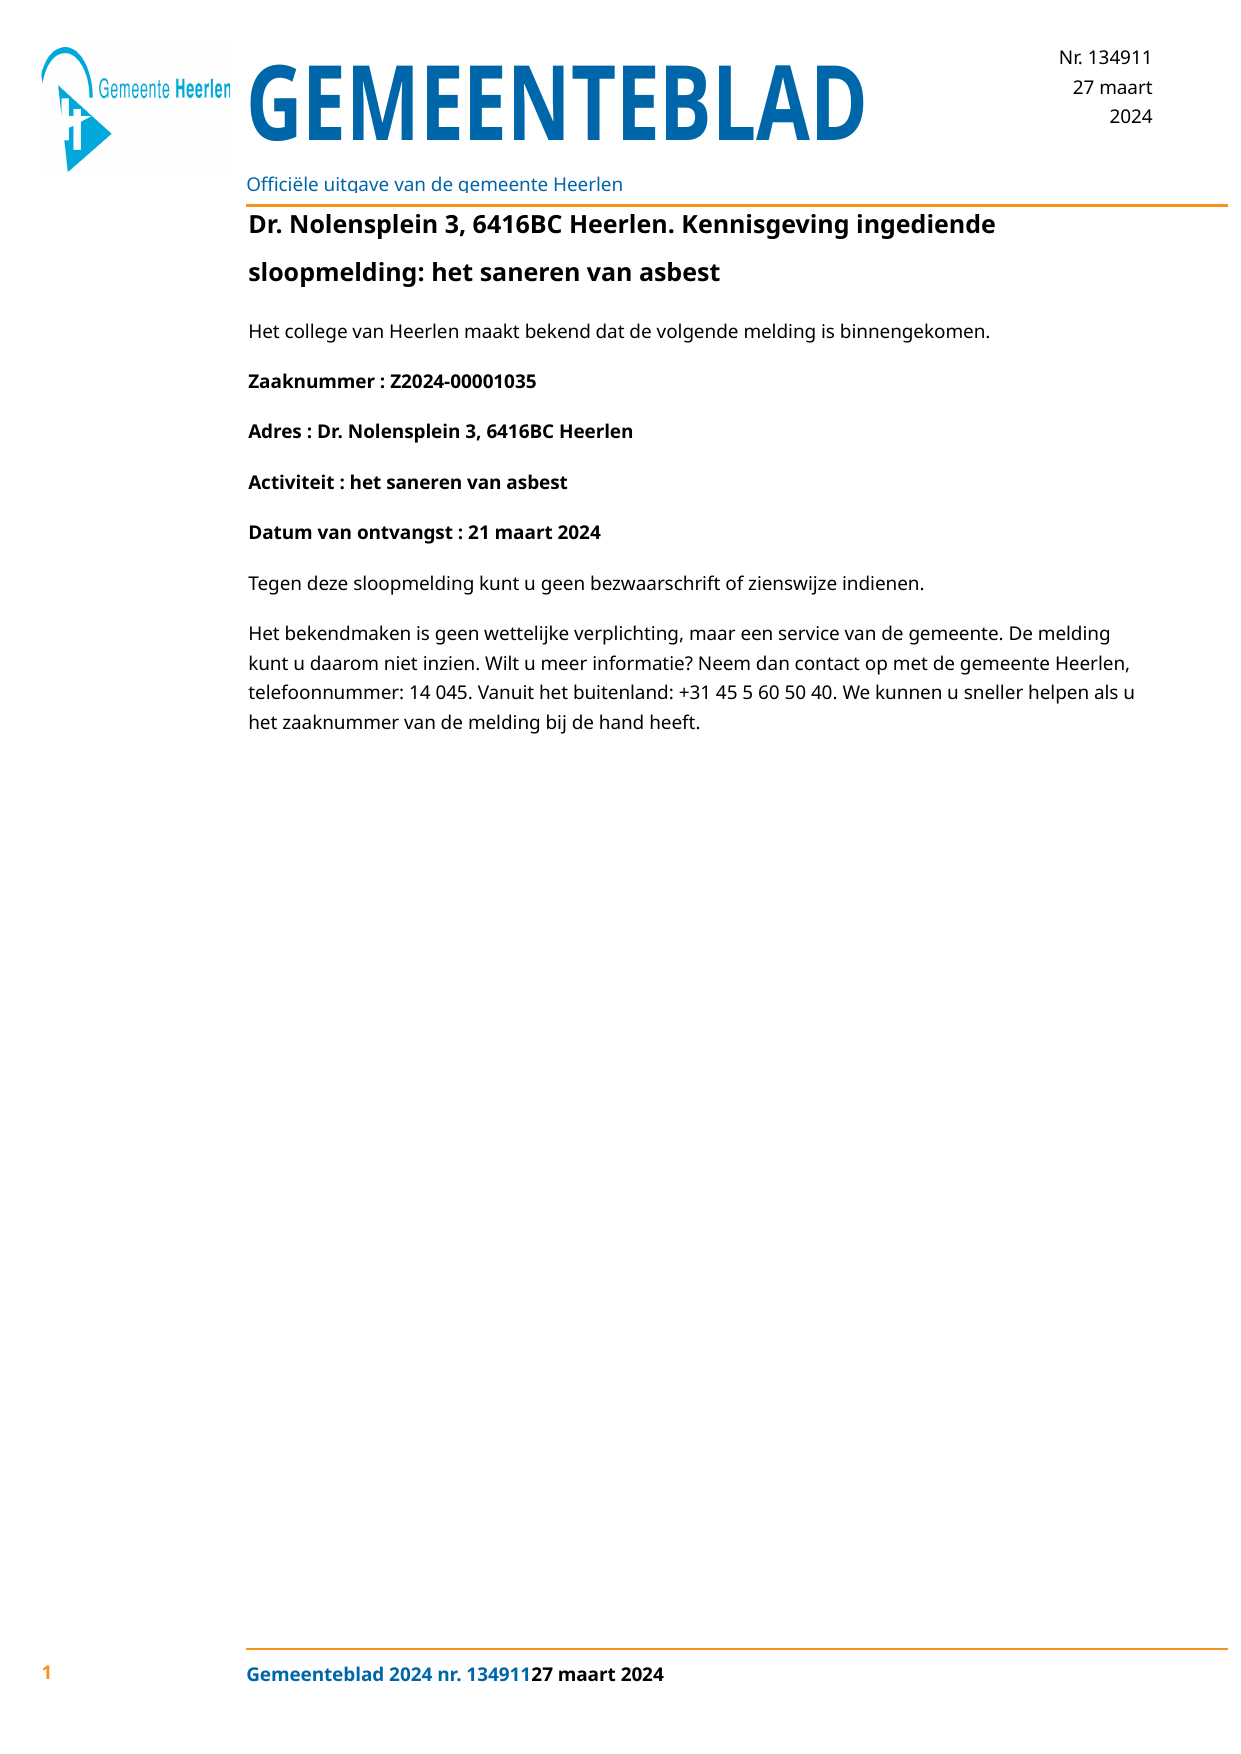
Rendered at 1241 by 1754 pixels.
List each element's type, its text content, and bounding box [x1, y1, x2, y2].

picture [41, 47, 59, 70]
text Adres : Dr. Nolensplein 3, 6416BC Heerlen [248, 419, 1152, 444]
text Datum van ontvangst : 21 maart 2024 [248, 519, 1152, 545]
text Activiteit : het saneren van asbest [248, 469, 1152, 495]
text Dr. Nolensplein 3, 6416BC Heerlen. Kennisgeving ingediende sloopmelding: het saneren van asbest [248, 207, 1152, 288]
text Het college van Heerlen maakt bekend dat de volgende melding is binnengekomen. [248, 318, 1152, 344]
text Tegen deze sloopmelding kunt u geen bezwaarschrift of zienswijze indienen. [248, 570, 1152, 596]
text Zaaknummer : Z2024-00001035 [248, 368, 1152, 394]
picture [41, 47, 231, 172]
text Het bekendmaken is geen wettelijke verplichting, maar een service van de gemeente. De melding kunt u daarom niet inzien. Wilt u meer informatie? Neem dan contact op met de gemeente Heerlen, telefoonnummer: 14 045. Vanuit het buitenland: +31 45 5 60 50 40. We kunnen u sneller helpen als u het zaaknummer van de melding bij de hand heeft. [248, 620, 1152, 735]
